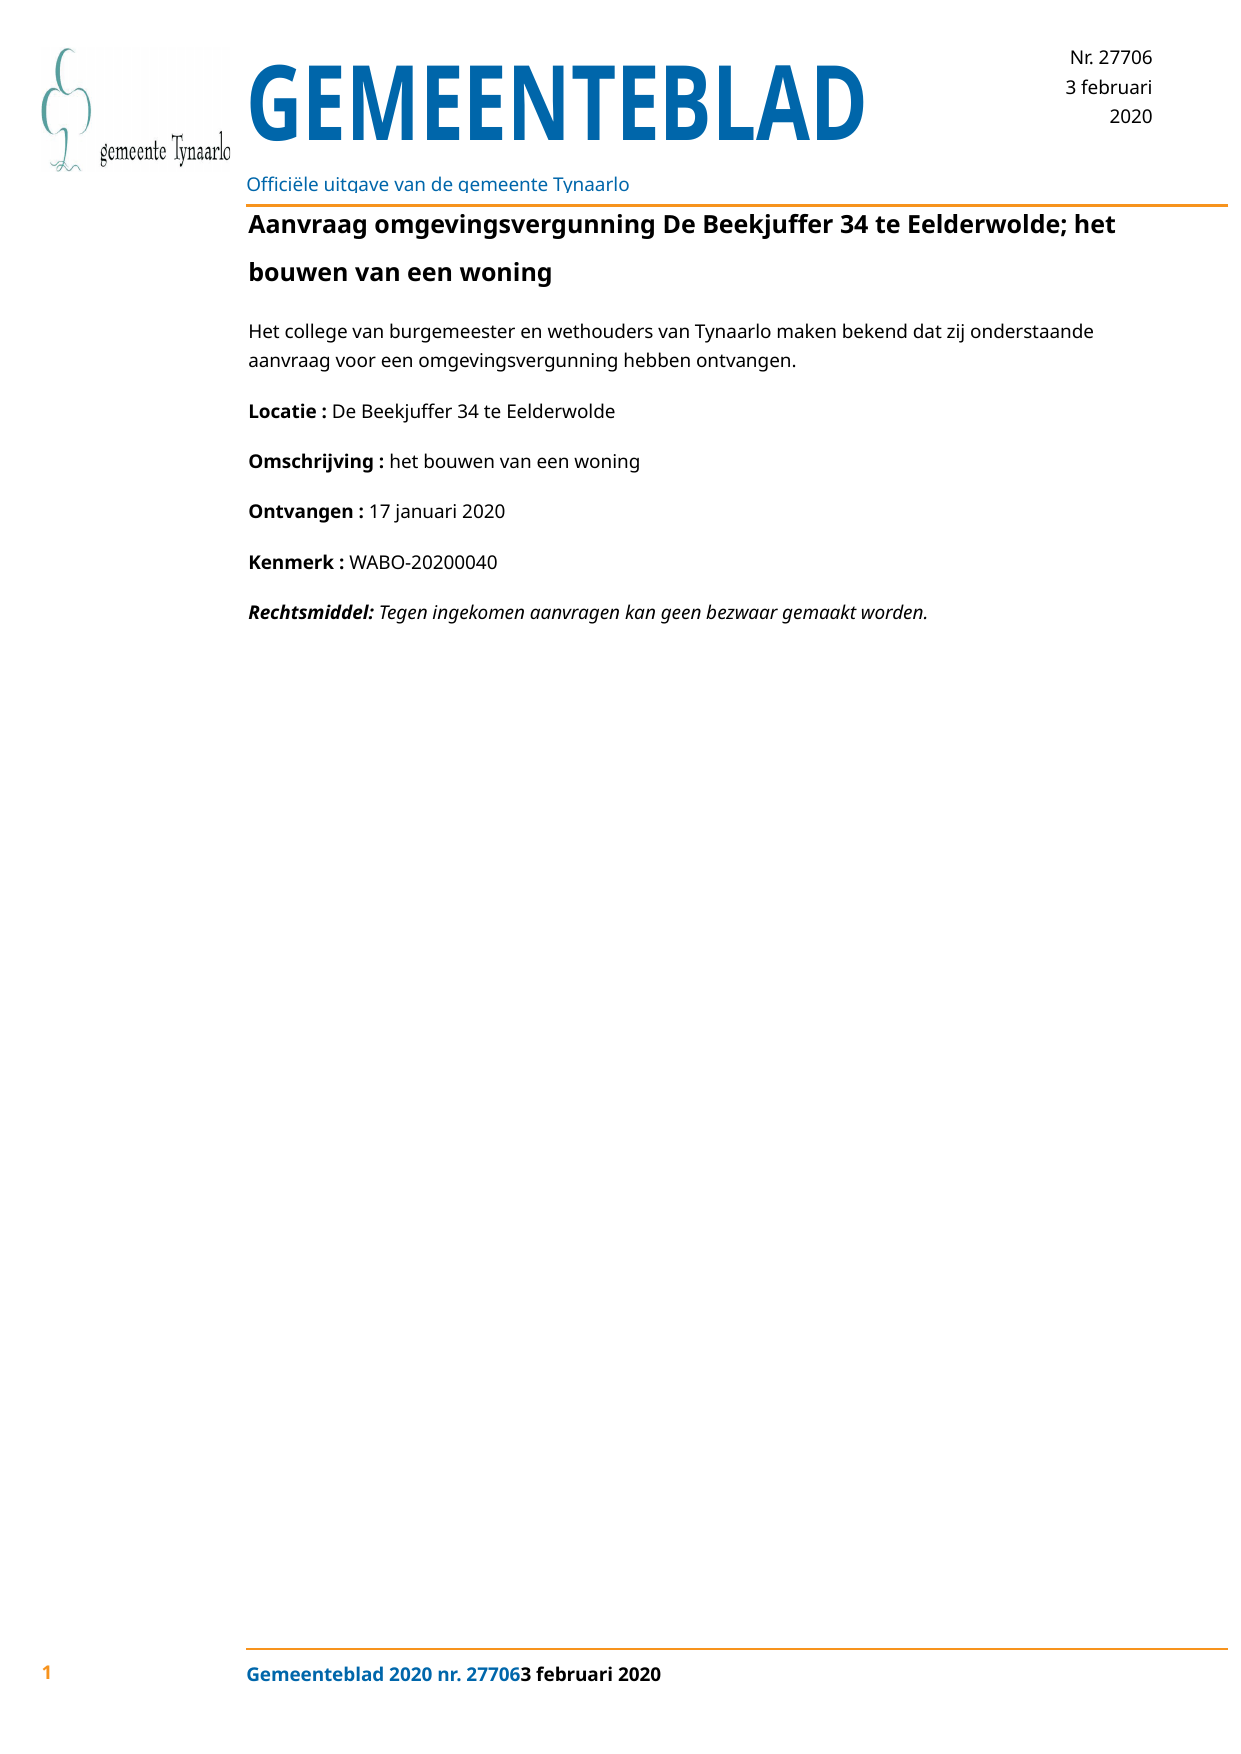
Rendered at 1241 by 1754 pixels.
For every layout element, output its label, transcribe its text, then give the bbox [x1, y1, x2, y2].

text Aanvraag omgevingsvergunning De Beekjuffer 34 te Eelderwolde; het bouwen van een woning [248, 207, 1152, 288]
text Rechtsmiddel: Tegen ingekomen aanvragen kan geen bezwaar gemaakt worden. [248, 599, 1152, 625]
text Locatie : De Beekjuffer 34 te Eelderwolde [248, 398, 1152, 424]
text Kenmerk : WABO-20200040 [248, 549, 1152, 575]
picture [41, 47, 231, 172]
text Omschrijving : het bouwen van een woning [248, 448, 1152, 474]
text Ontvangen : 17 januari 2020 [248, 499, 1152, 524]
text Het college van burgemeester en wethouders van Tynaarlo maken bekend dat zij onderstaande aanvraag voor een omgevingsvergunning hebben ontvangen. [248, 318, 1152, 373]
